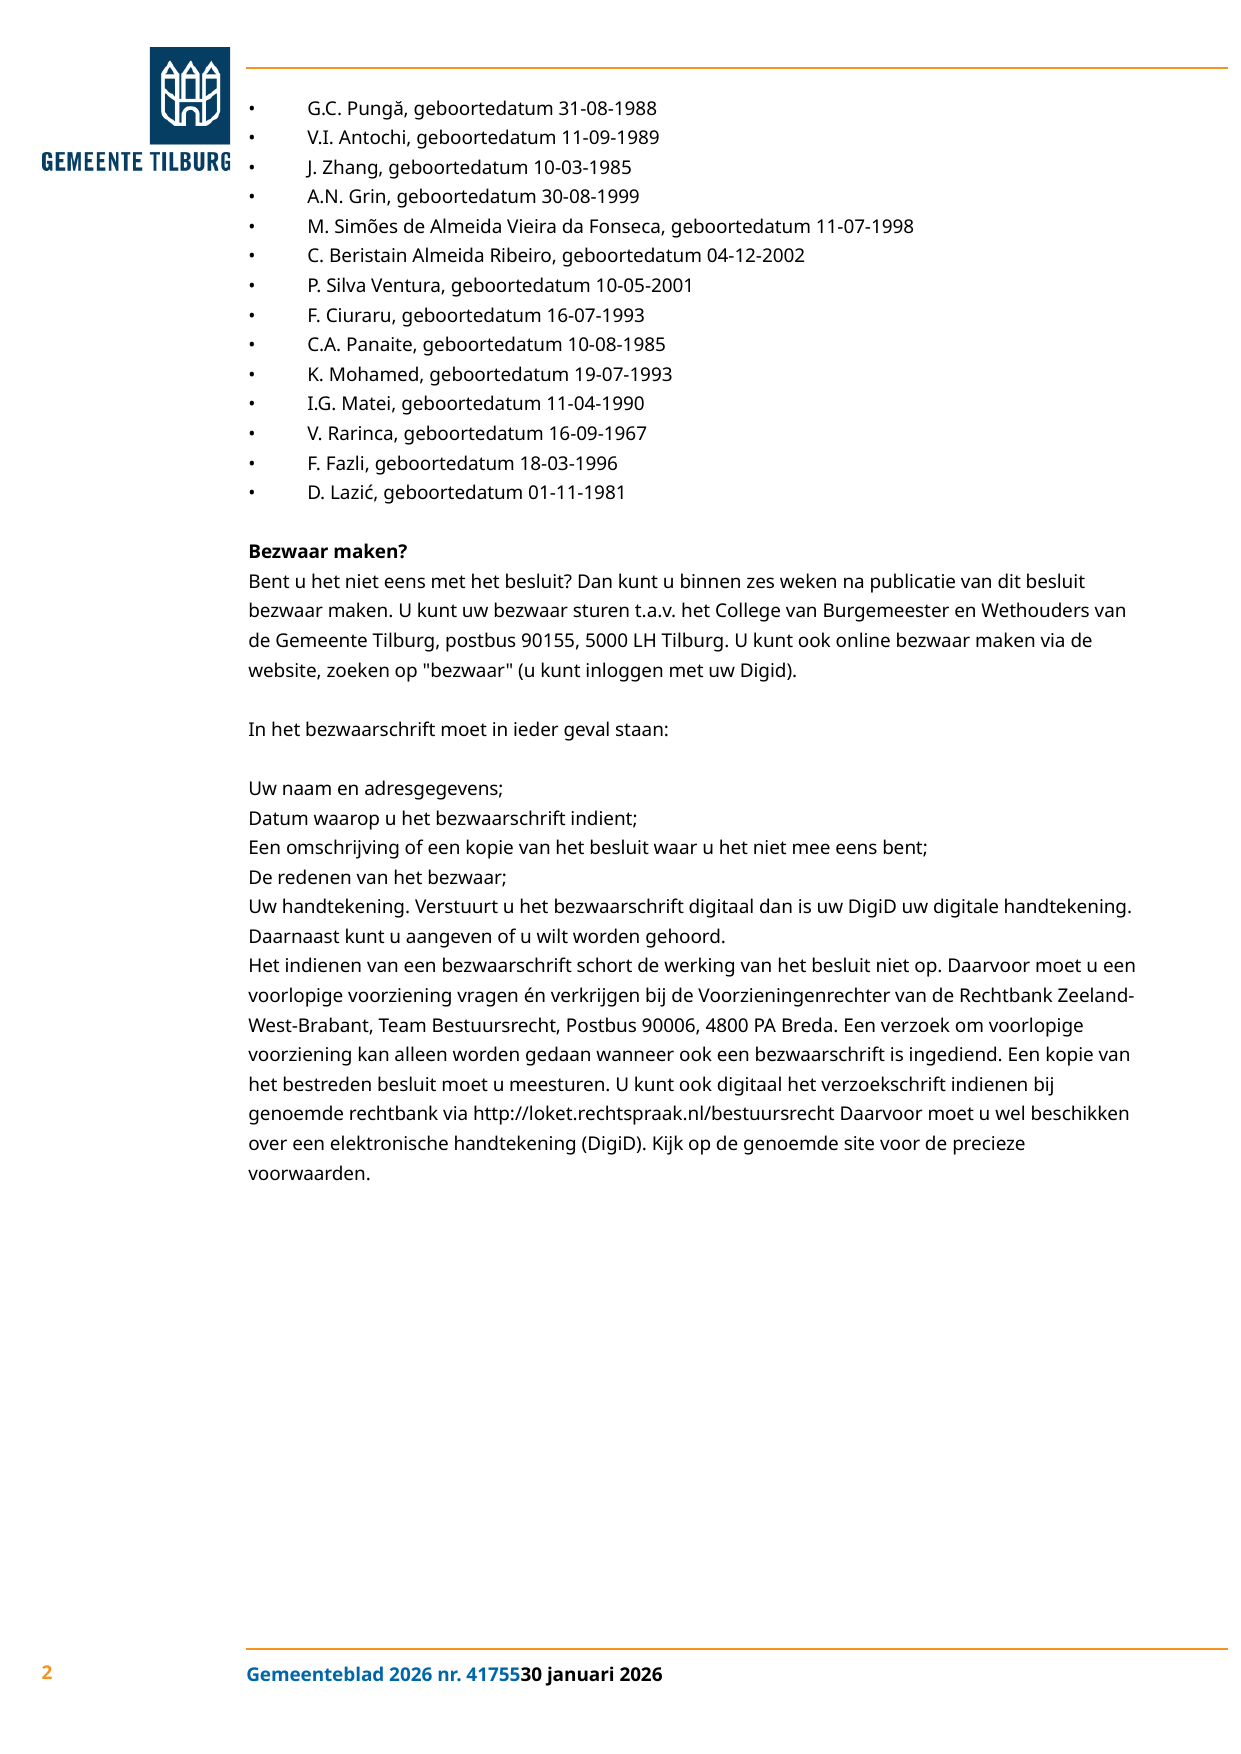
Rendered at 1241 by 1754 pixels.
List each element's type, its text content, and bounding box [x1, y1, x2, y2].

text Datum waarop u het bezwaarschrift indient; [248, 805, 1152, 831]
text De redenen van het bezwaar; [248, 864, 1152, 890]
list C. Beristain Almeida Ribeiro, geboortedatum 04-12-2002 [248, 243, 1152, 268]
list C.A. Panaite, geboortedatum 10-08-1985 [248, 331, 1152, 357]
list V.I. Antochi, geboortedatum 11-09-1989 [248, 124, 1152, 150]
list A.N. Grin, geboortedatum 30-08-1999 [248, 183, 1152, 209]
list G.C. Pungă, geboortedatum 31-08-1988 [248, 95, 1152, 121]
list M. Simões de Almeida Vieira da Fonseca, geboortedatum 11-07-1998 [248, 213, 1152, 239]
text Bent u het niet eens met het besluit? Dan kunt u binnen zes weken na publicatie van dit besluit bezwaar maken. U kunt uw bezwaar sturen t.a.v. het College van Burgemeester en Wethouders van de Gemeente Tilburg, postbus 90155, 5000 LH Tilburg. U kunt ook online bezwaar maken via de website, zoeken op "bezwaar" (u kunt inloggen met uw Digid). [248, 568, 1152, 683]
text Daarnaast kunt u aangeven of u wilt worden gehoord. [248, 923, 1152, 949]
list F. Ciuraru, geboortedatum 16-07-1993 [248, 302, 1152, 328]
list J. Zhang, geboortedatum 10-03-1985 [248, 154, 1152, 180]
list F. Fazli, geboortedatum 18-03-1996 [248, 450, 1152, 476]
text Het indienen van een bezwaarschrift schort de werking van het besluit niet op. Daarvoor moet u een voorlopige voorziening vragen én verkrijgen bij de Voorzieningenrechter van de Rechtbank Zeeland-West-Brabant, Team Bestuursrecht, Postbus 90006, 4800 PA Breda. Een verzoek om voorlopige voorziening kan alleen worden gedaan wanneer ook een bezwaarschrift is ingediend. Een kopie van het bestreden besluit moet u meesturen. U kunt ook digitaal het verzoekschrift indienen bij genoemde rechtbank via http://loket.rechtspraak.nl/bestuursrecht Daarvoor moet u wel beschikken over een elektronische handtekening (DigiD). Kijk op de genoemde site voor de precieze voorwaarden. [248, 953, 1152, 1186]
text In het bezwaarschrift moet in ieder geval staan: [248, 716, 1152, 742]
list D. Lazić, geboortedatum 01-11-1981 [248, 479, 1152, 505]
text Een omschrijving of een kopie van het besluit waar u het niet mee eens bent; [248, 834, 1152, 860]
list V. Rarinca, geboortedatum 16-09-1967 [248, 420, 1152, 446]
list I.G. Matei, geboortedatum 11-04-1990 [248, 391, 1152, 416]
picture [41, 47, 231, 172]
text Bezwaar maken? [248, 538, 1152, 564]
list K. Mohamed, geboortedatum 19-07-1993 [248, 361, 1152, 387]
text Uw handtekening. Verstuurt u het bezwaarschrift digitaal dan is uw DigiD uw digitale handtekening. [248, 893, 1152, 919]
list P. Silva Ventura, geboortedatum 10-05-2001 [248, 272, 1152, 298]
text Uw naam en adresgegevens; [248, 775, 1152, 801]
